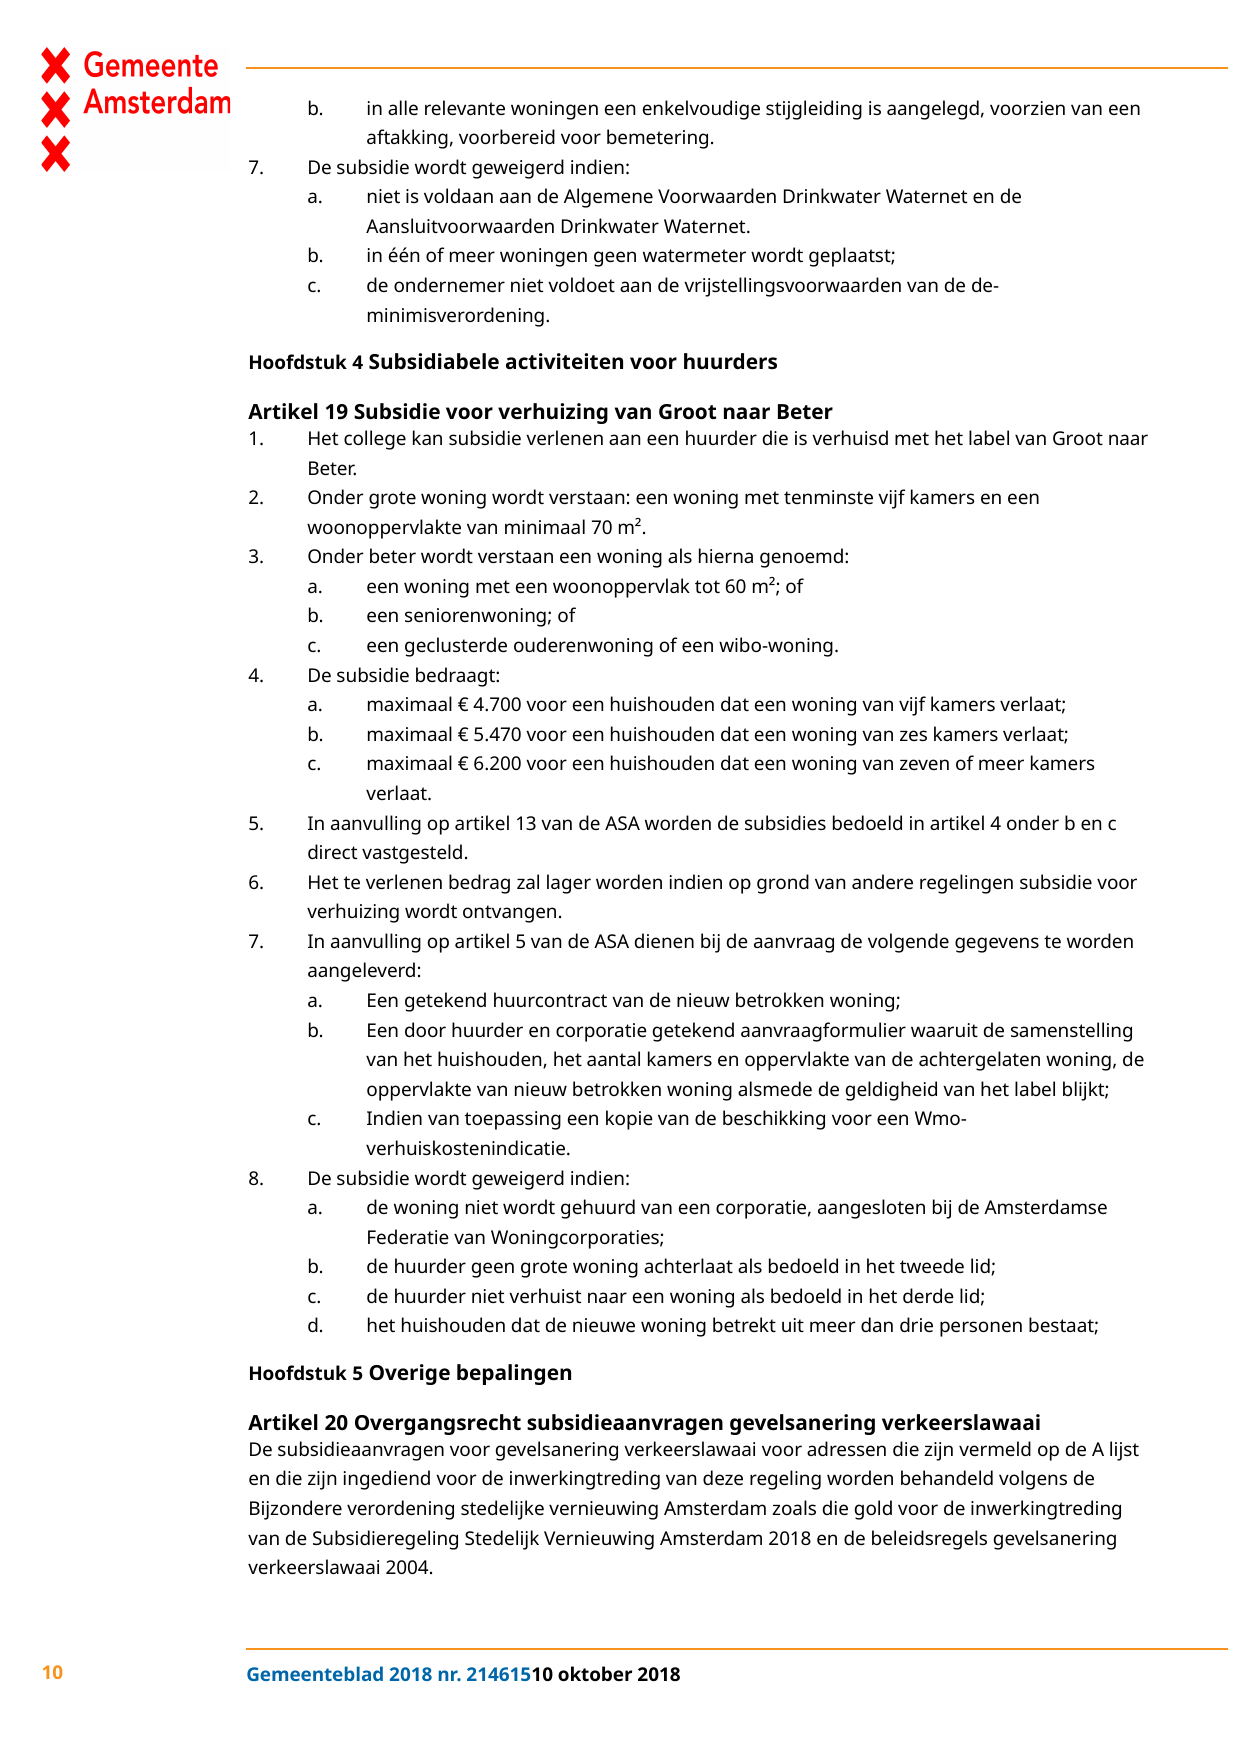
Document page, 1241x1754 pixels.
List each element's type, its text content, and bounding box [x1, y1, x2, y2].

list Indien van toepassing een kopie van de beschikking voor een Wmo-verhuiskostenindicatie. [307, 1106, 1152, 1161]
list Onder grote woning wordt verstaan: een woning met tenminste vijf kamers en een woonoppervlakte van minimaal 70 m². [248, 484, 1152, 540]
list In aanvulling op artikel 13 van de ASA worden de subsidies bedoeld in artikel 4 onder b en c direct vastgesteld. [248, 810, 1152, 865]
list de ondernemer niet voldoet aan de vrijstellingsvoorwaarden van de de-minimisverordening. [307, 272, 1152, 328]
list maximaal € 6.200 voor een huishouden dat een woning van zeven of meer kamers verlaat. [307, 751, 1152, 806]
picture [41, 47, 231, 172]
list het huishouden dat de nieuwe woning betrekt uit meer dan drie personen bestaat; [307, 1313, 1152, 1338]
list Een door huurder en corporatie getekend aanvraagformulier waaruit de samenstelling van het huishouden, het aantal kamers en oppervlakte van de achtergelaten woning, de oppervlakte van nieuw betrokken woning alsmede de geldigheid van het label blijkt; [307, 1017, 1152, 1102]
text Hoofdstuk 4 Subsidiabele activiteiten voor huurders [248, 347, 1152, 376]
list De subsidie bedraagt: [248, 662, 1152, 688]
list niet is voldaan aan de Algemene Voorwaarden Drinkwater Waternet en de Aansluitvoorwaarden Drinkwater Waternet. [307, 183, 1152, 239]
list Het college kan subsidie verlenen aan een huurder die is verhuisd met het label van Groot naar Beter. [248, 425, 1152, 481]
list in één of meer woningen geen watermeter wordt geplaatst; [307, 243, 1152, 268]
list maximaal € 5.470 voor een huishouden dat een woning van zes kamers verlaat; [307, 721, 1152, 747]
list in alle relevante woningen een enkelvoudige stijgleiding is aangelegd, voorzien van een aftakking, voorbereid voor bemetering. [307, 95, 1152, 150]
text Artikel 19 Subsidie voor verhuizing van Groot naar Beter [248, 397, 1152, 425]
list een seniorenwoning; of [307, 603, 1152, 628]
list de huurder geen grote woning achterlaat als bedoeld in het tweede lid; [307, 1253, 1152, 1279]
list De subsidie wordt geweigerd indien: [248, 154, 1152, 180]
list de woning niet wordt gehuurd van een corporatie, aangesloten bij de Amsterdamse Federatie van Woningcorporaties; [307, 1194, 1152, 1250]
list een woning met een woonoppervlak tot 60 m²; of [307, 573, 1152, 599]
list de huurder niet verhuist naar een woning als bedoeld in het derde lid; [307, 1283, 1152, 1309]
text Artikel 20 Overgangsrecht subsidieaanvragen gevelsanering verkeerslawaai [248, 1408, 1152, 1436]
list Onder beter wordt verstaan een woning als hierna genoemd: [248, 543, 1152, 569]
list maximaal € 4.700 voor een huishouden dat een woning van vijf kamers verlaat; [307, 691, 1152, 717]
list een geclusterde ouderenwoning of een wibo-woning. [307, 632, 1152, 658]
list Een getekend huurcontract van de nieuw betrokken woning; [307, 987, 1152, 1013]
text De subsidieaanvragen voor gevelsanering verkeerslawaai voor adressen die zijn vermeld op de A lijst en die zijn ingediend voor de inwerkingtreding van deze regeling worden behandeld volgens de Bijzondere verordening stedelijke vernieuwing Amsterdam zoals die gold voor de inwerkingtreding van de Subsidieregeling Stedelijk Vernieuwing Amsterdam 2018 en de beleidsregels gevelsanering verkeerslawaai 2004. [248, 1436, 1152, 1580]
text Hoofdstuk 5 Overige bepalingen [248, 1358, 1152, 1387]
list De subsidie wordt geweigerd indien: [248, 1165, 1152, 1191]
list In aanvulling op artikel 5 van de ASA dienen bij de aanvraag de volgende gegevens te worden aangeleverd: [248, 928, 1152, 983]
list Het te verlenen bedrag zal lager worden indien op grond van andere regelingen subsidie voor verhuizing wordt ontvangen. [248, 869, 1152, 924]
